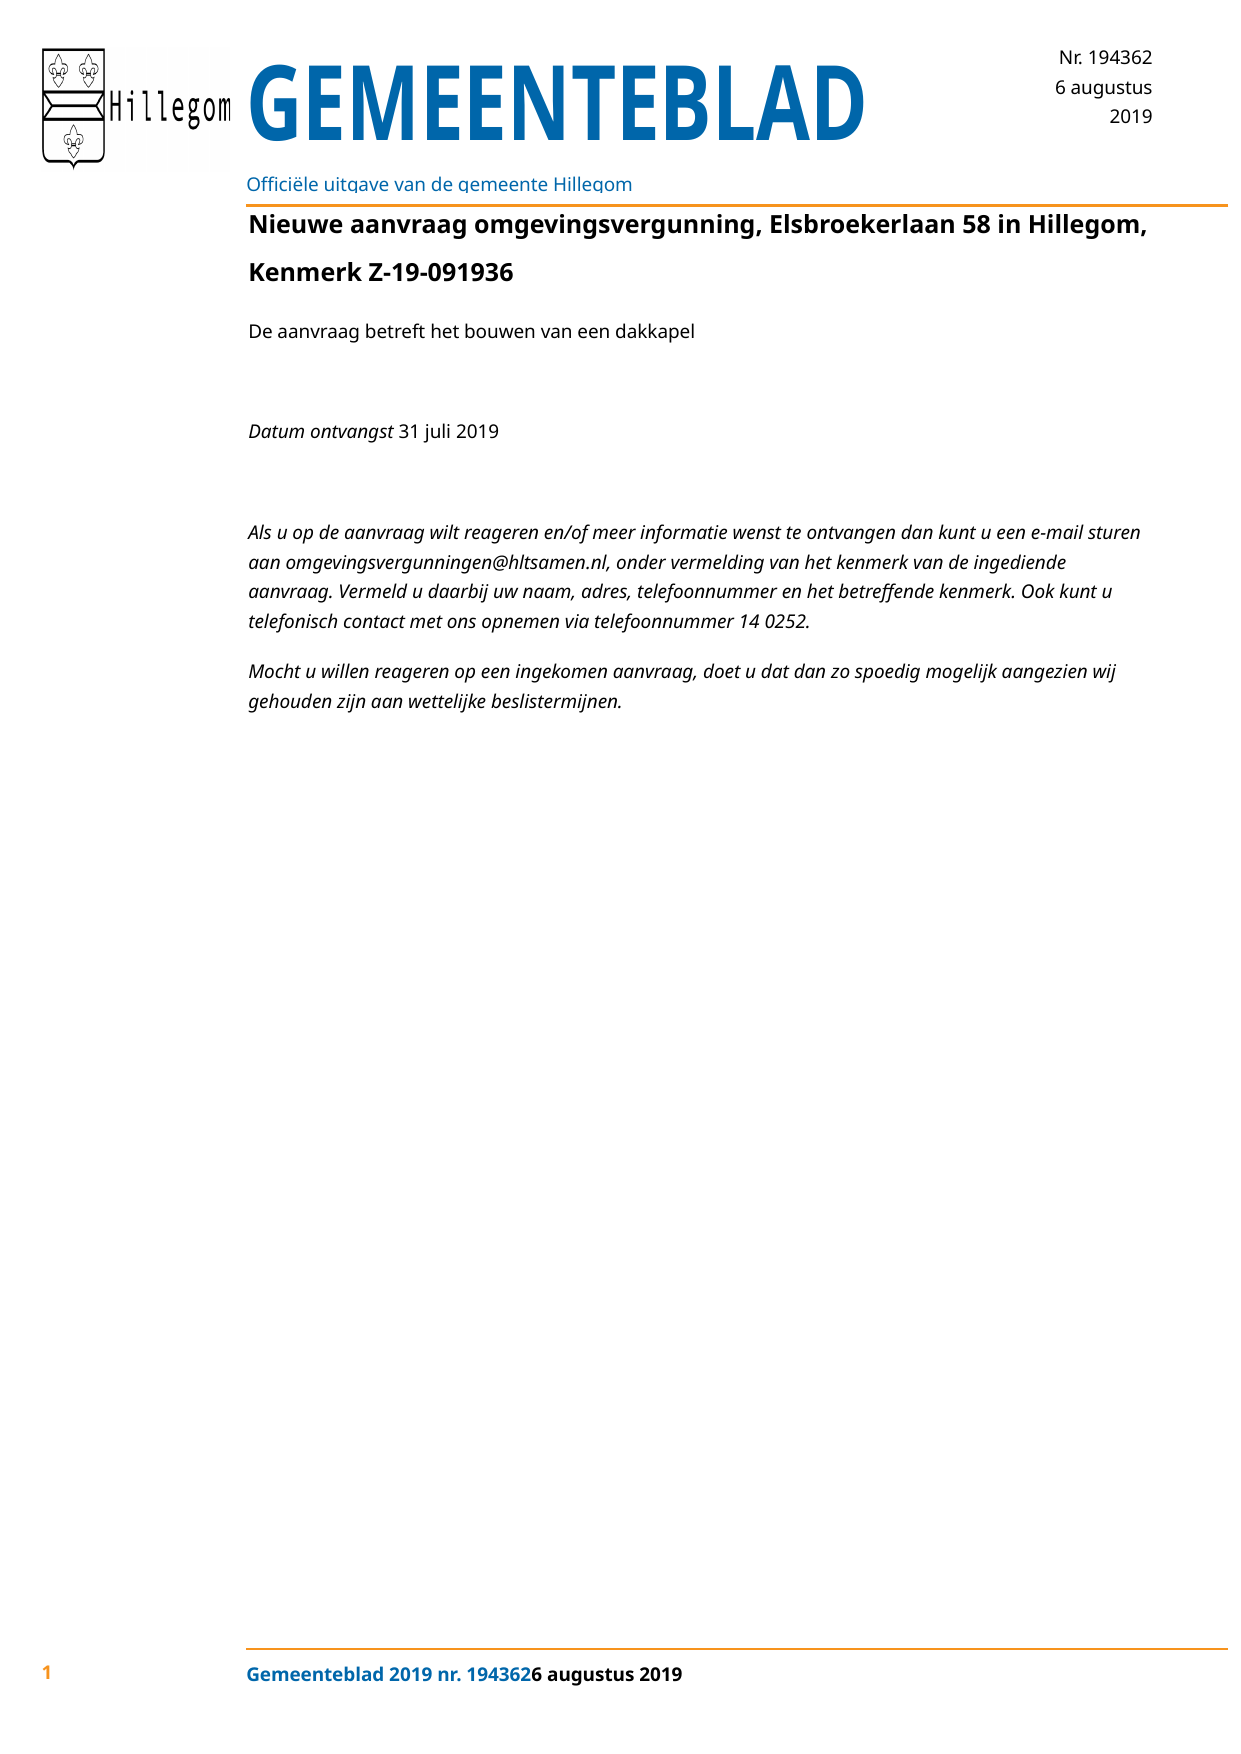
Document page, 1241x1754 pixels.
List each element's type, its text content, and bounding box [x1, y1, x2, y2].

text Datum ontvangst 31 juli 2019 [248, 419, 1152, 444]
text Mocht u willen reageren op een ingekomen aanvraag, doet u dat dan zo spoedig mogelijk aangezien wij gehouden zijn aan wettelijke beslistermijnen. [248, 659, 1152, 714]
text Nieuwe aanvraag omgevingsvergunning, Elsbroekerlaan 58 in Hillegom, Kenmerk Z-19-091936 [248, 207, 1152, 288]
text Als u op de aanvraag wilt reageren en/of meer informatie wenst te ontvangen dan kunt u een e-mail sturen aan omgevingsvergunningen@hltsamen.nl, onder vermelding van het kenmerk van de ingediende aanvraag. Vermeld u daarbij uw naam, adres, telefoonnummer en het betreffende kenmerk. Ook kunt u telefonisch contact met ons opnemen via telefoonnummer 14 0252. [248, 519, 1152, 634]
text De aanvraag betreft het bouwen van een dakkapel [248, 318, 1152, 344]
picture [41, 47, 231, 172]
